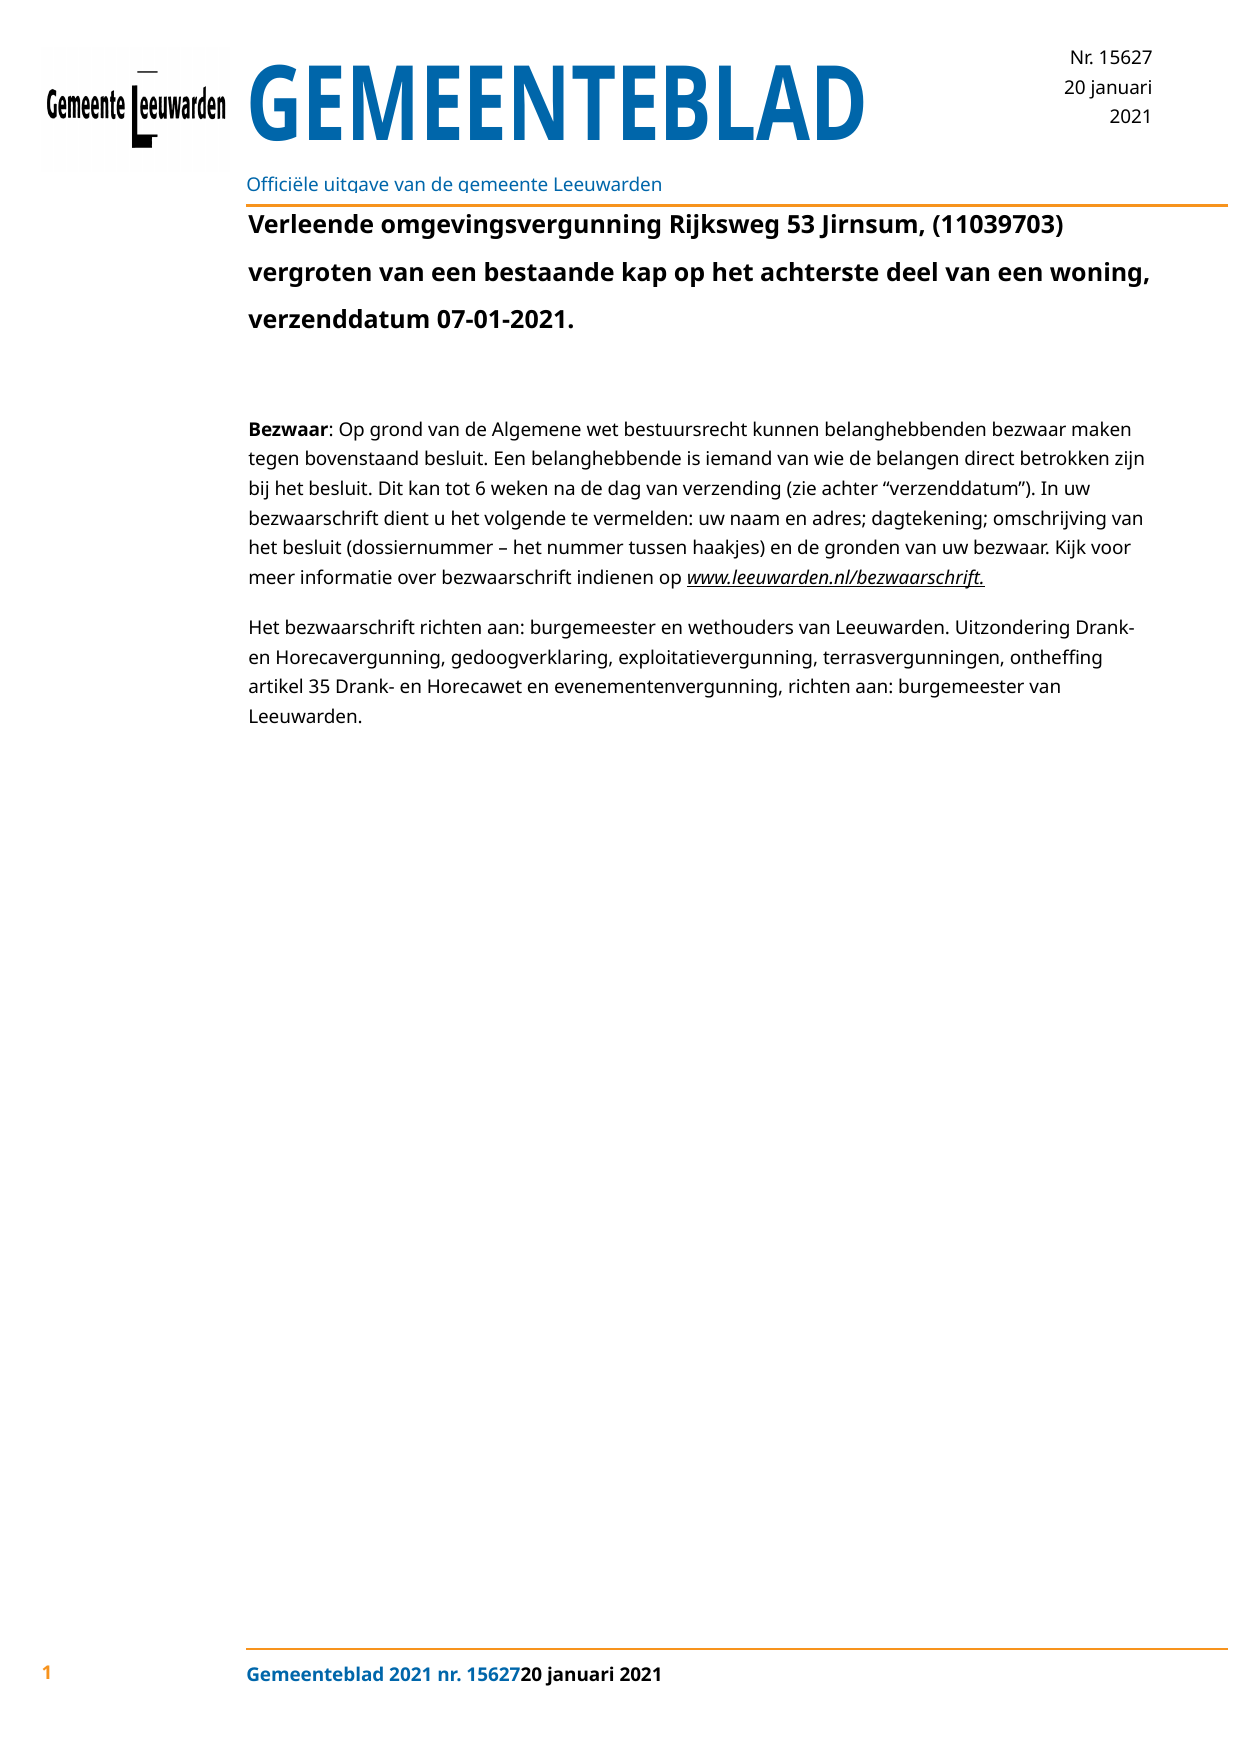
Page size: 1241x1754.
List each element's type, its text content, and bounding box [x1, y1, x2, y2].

text Bezwaar: Op grond van de Algemene wet bestuursrecht kunnen belanghebbenden bezwaar maken tegen bovenstaand besluit. Een belanghebbende is iemand van wie de belangen direct betrokken zijn bij het besluit. Dit kan tot 6 weken na de dag van verzending (zie achter “verzenddatum”). In uw bezwaarschrift dient u het volgende te vermelden: uw naam en adres; dagtekening; omschrijving van het besluit (dossiernummer – het nummer tussen haakjes) en de gronden van uw bezwaar. Kijk voor meer informatie over bezwaarschrift indienen op www.leeuwarden.nl/bezwaarschrift. [248, 416, 1152, 589]
picture [41, 47, 231, 172]
text Verleende omgevingsvergunning Rijksweg 53 Jirnsum, (11039703) vergroten van een bestaande kap op het achterste deel van een woning, verzenddatum 07-01-2021. [248, 207, 1152, 336]
text Het bezwaarschrift richten aan: burgemeester en wethouders van Leeuwarden. Uitzondering Drank- en Horecavergunning, gedoogverklaring, exploitatievergunning, terrasvergunningen, ontheffing artikel 35 Drank- en Horecawet en evenementenvergunning, richten aan: burgemeester van Leeuwarden. [248, 614, 1152, 729]
